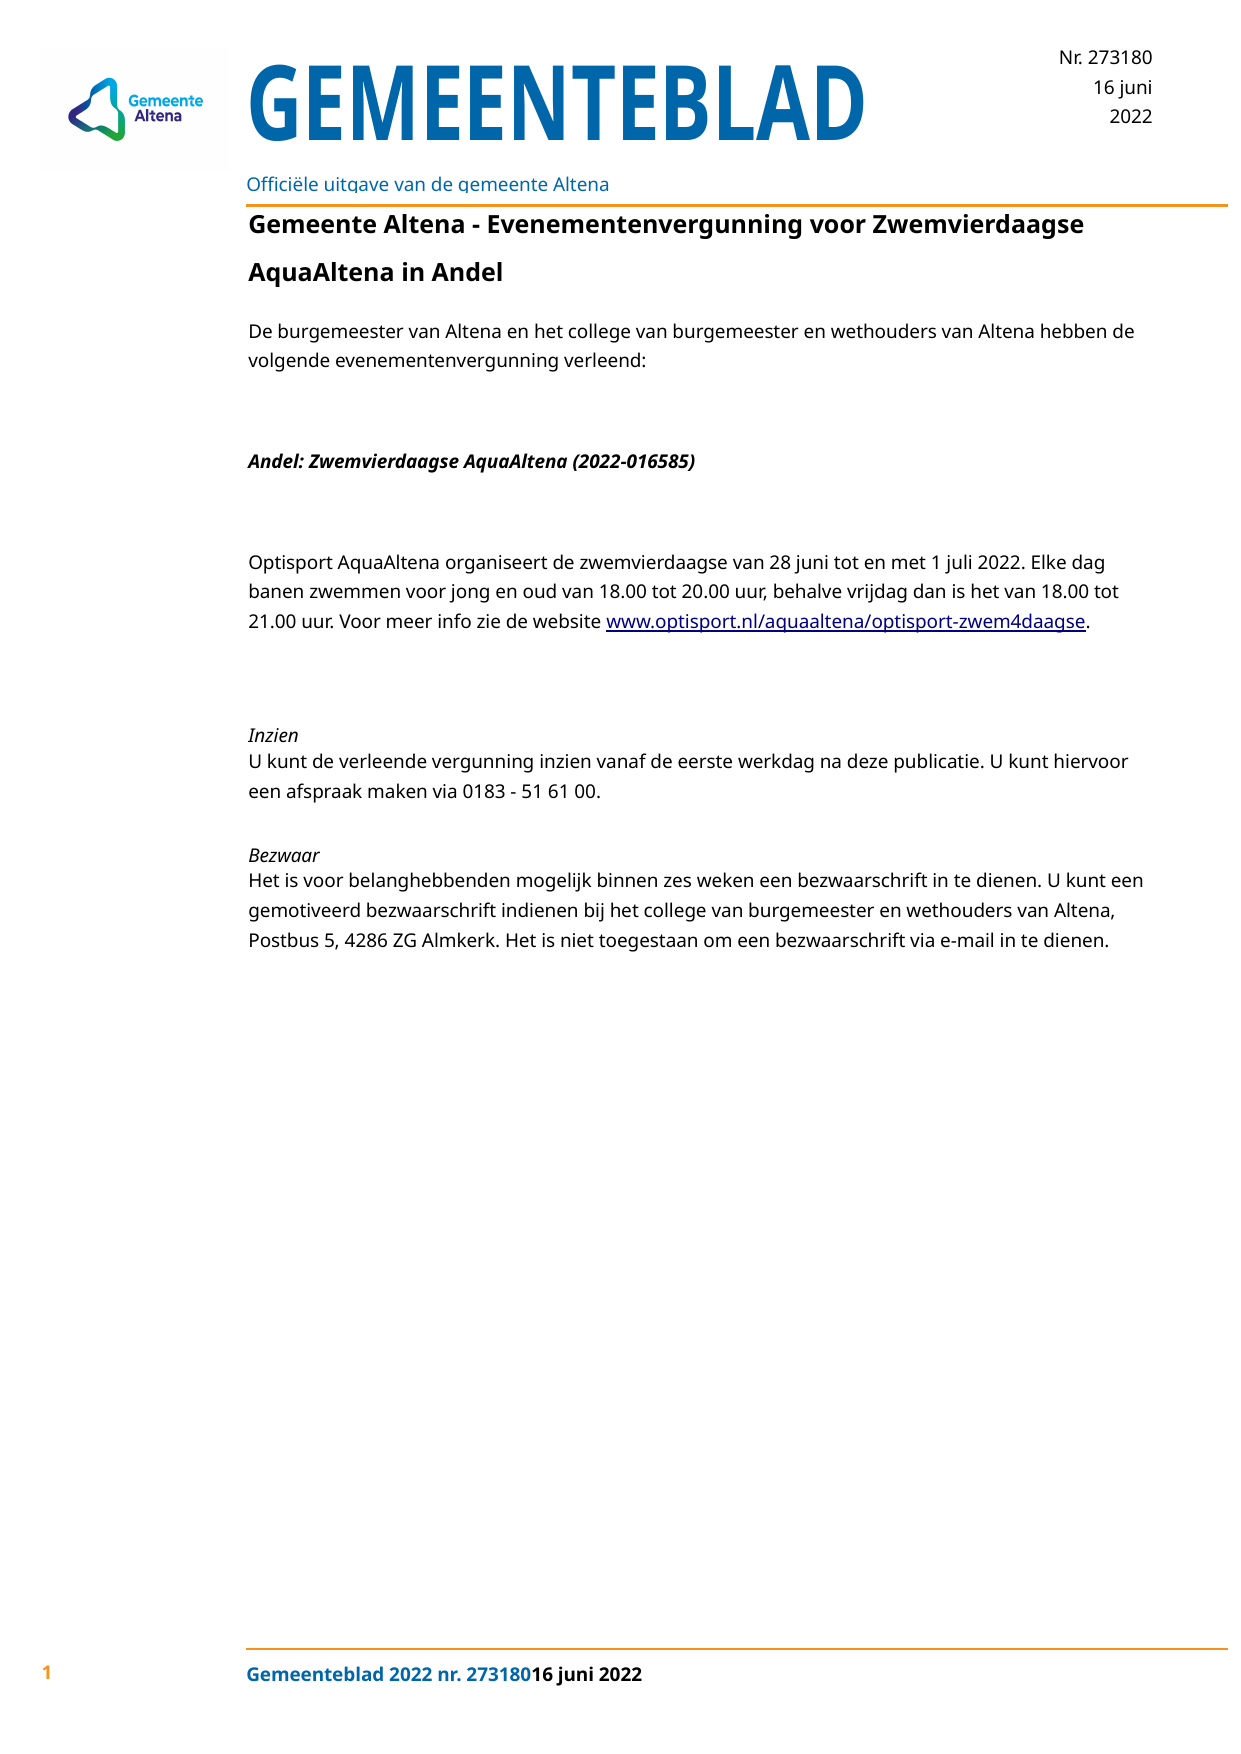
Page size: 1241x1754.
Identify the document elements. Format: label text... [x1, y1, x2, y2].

text Gemeente Altena - Evenementenvergunning voor Zwemvierdaagse AquaAltena in Andel [248, 207, 1152, 288]
text Inzien [248, 723, 1152, 748]
text De burgemeester van Altena en het college van burgemeester en wethouders van Altena hebben de volgende evenementenvergunning verleend: [248, 318, 1152, 373]
text Bezwaar [248, 842, 1152, 868]
picture [41, 47, 231, 172]
text Andel: Zwemvierdaagse AquaAltena (2022-016585) [248, 448, 1152, 474]
text Het is voor belanghebbenden mogelijk binnen zes weken een bezwaarschrift in te dienen. U kunt een gemotiveerd bezwaarschrift indienen bij het college van burgemeester en wethouders van Altena, Postbus 5, 4286 ZG Almkerk. Het is niet toegestaan om een bezwaarschrift via e-mail in te dienen. [248, 868, 1152, 953]
text U kunt de verleende vergunning inzien vanaf de eerste werkdag na deze publicatie. U kunt hiervoor een afspraak maken via 0183 - 51 61 00. [248, 748, 1152, 804]
text Optisport AquaAltena organiseert de zwemvierdaagse van 28 juni tot en met 1 juli 2022. Elke dag banen zwemmen voor jong en oud van 18.00 tot 20.00 uur, behalve vrijdag dan is het van 18.00 tot 21.00 uur. Voor meer info zie de website www.optisport.nl/aquaaltena/optisport-zwem4daagse. [248, 549, 1152, 634]
